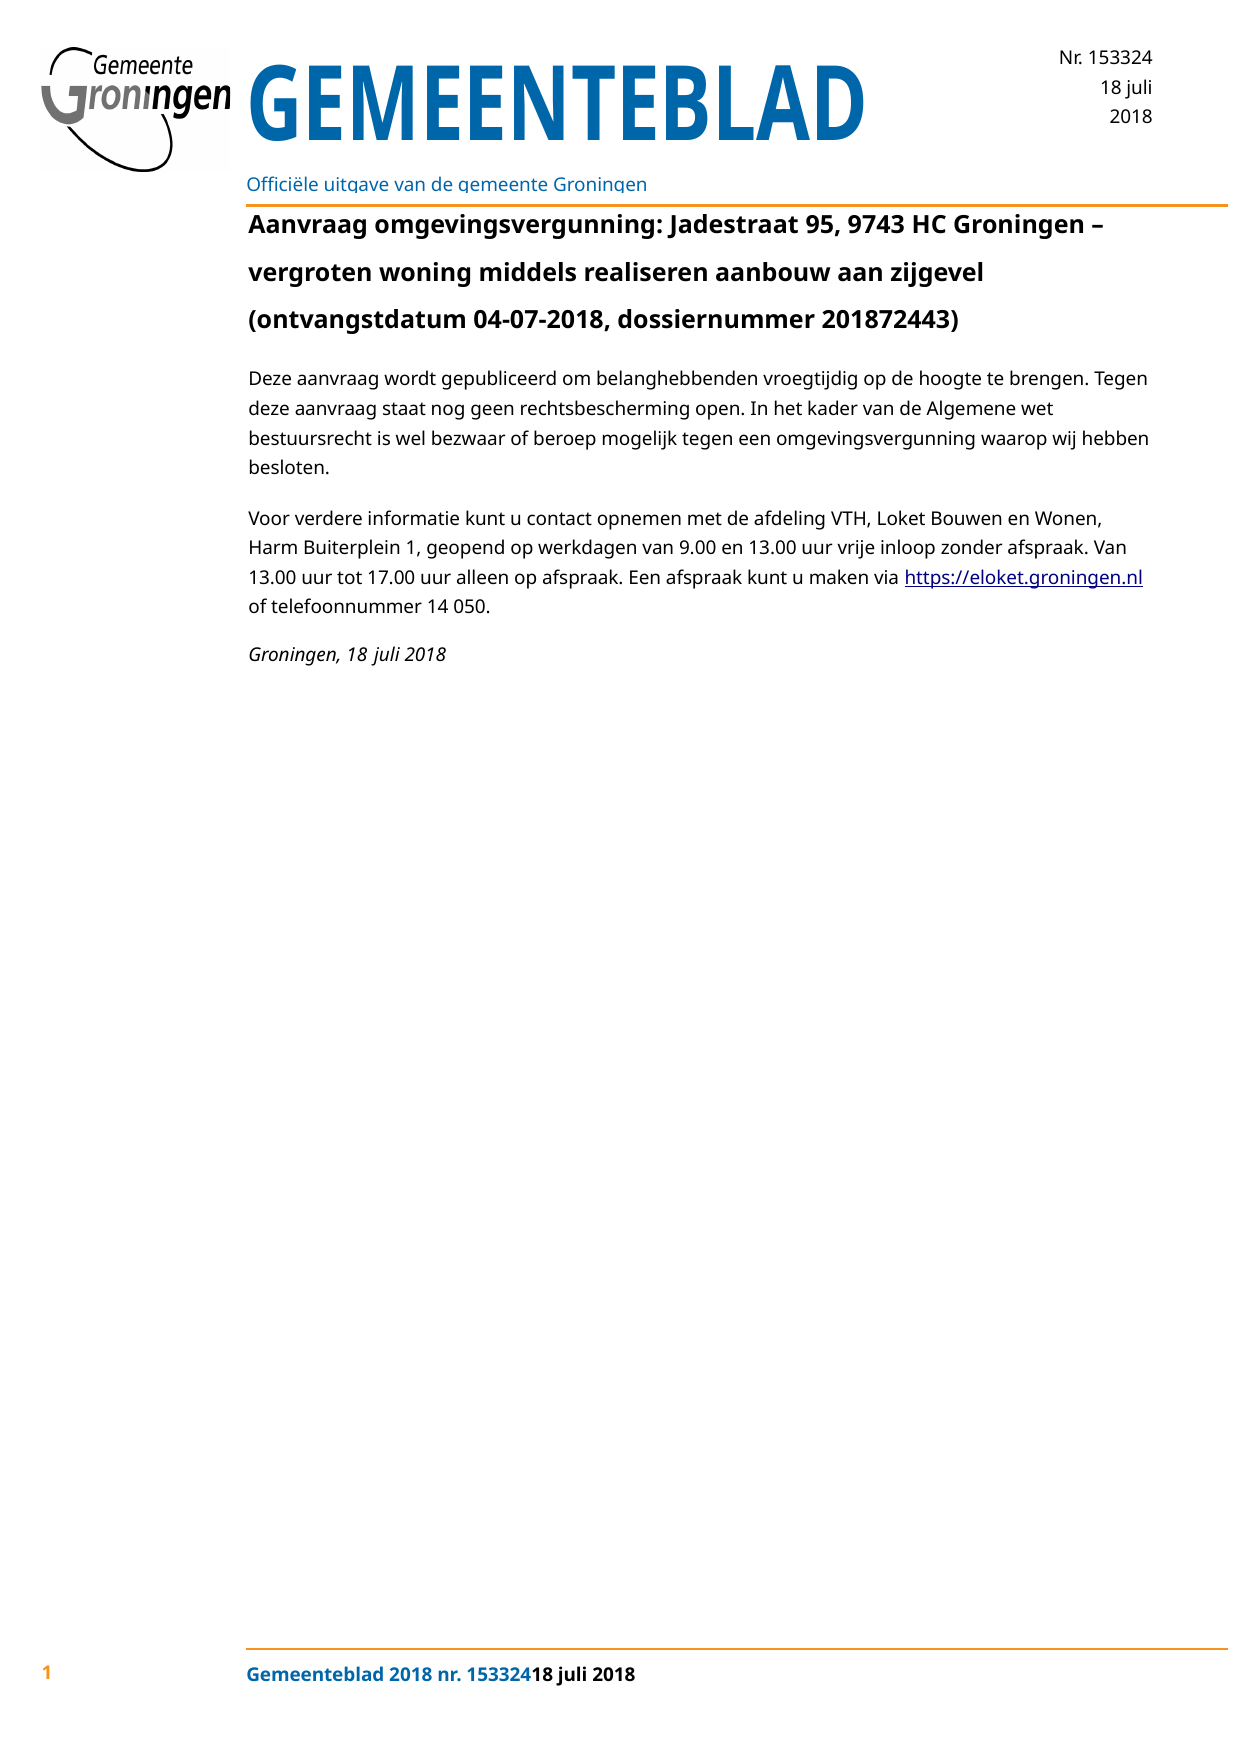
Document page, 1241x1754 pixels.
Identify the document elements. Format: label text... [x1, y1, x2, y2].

text Aanvraag omgevingsvergunning: Jadestraat 95, 9743 HC Groningen – vergroten woning middels realiseren aanbouw aan zijgevel (ontvangstdatum 04-07-2018, dossiernummer 201872443) [248, 207, 1152, 336]
text Voor verdere informatie kunt u contact opnemen met de afdeling VTH, Loket Bouwen en Wonen, Harm Buiterplein 1, geopend op werkdagen van 9.00 en 13.00 uur vrije inloop zonder afspraak. Van 13.00 uur tot 17.00 uur alleen op afspraak. Een afspraak kunt u maken via https://eloket.groningen.nl of telefoonnummer 14 050. [248, 505, 1152, 619]
text Groningen, 18 juli 2018 [248, 641, 1152, 667]
text Deze aanvraag wordt gepubliceerd om belanghebbenden vroegtijdig op de hoogte te brengen. Tegen deze aanvraag staat nog geen rechtsbescherming open. In het kader van de Algemene wet bestuursrecht is wel bezwaar of beroep mogelijk tegen een omgevingsvergunning waarop wij hebben besloten. [248, 366, 1152, 480]
picture [41, 47, 231, 172]
